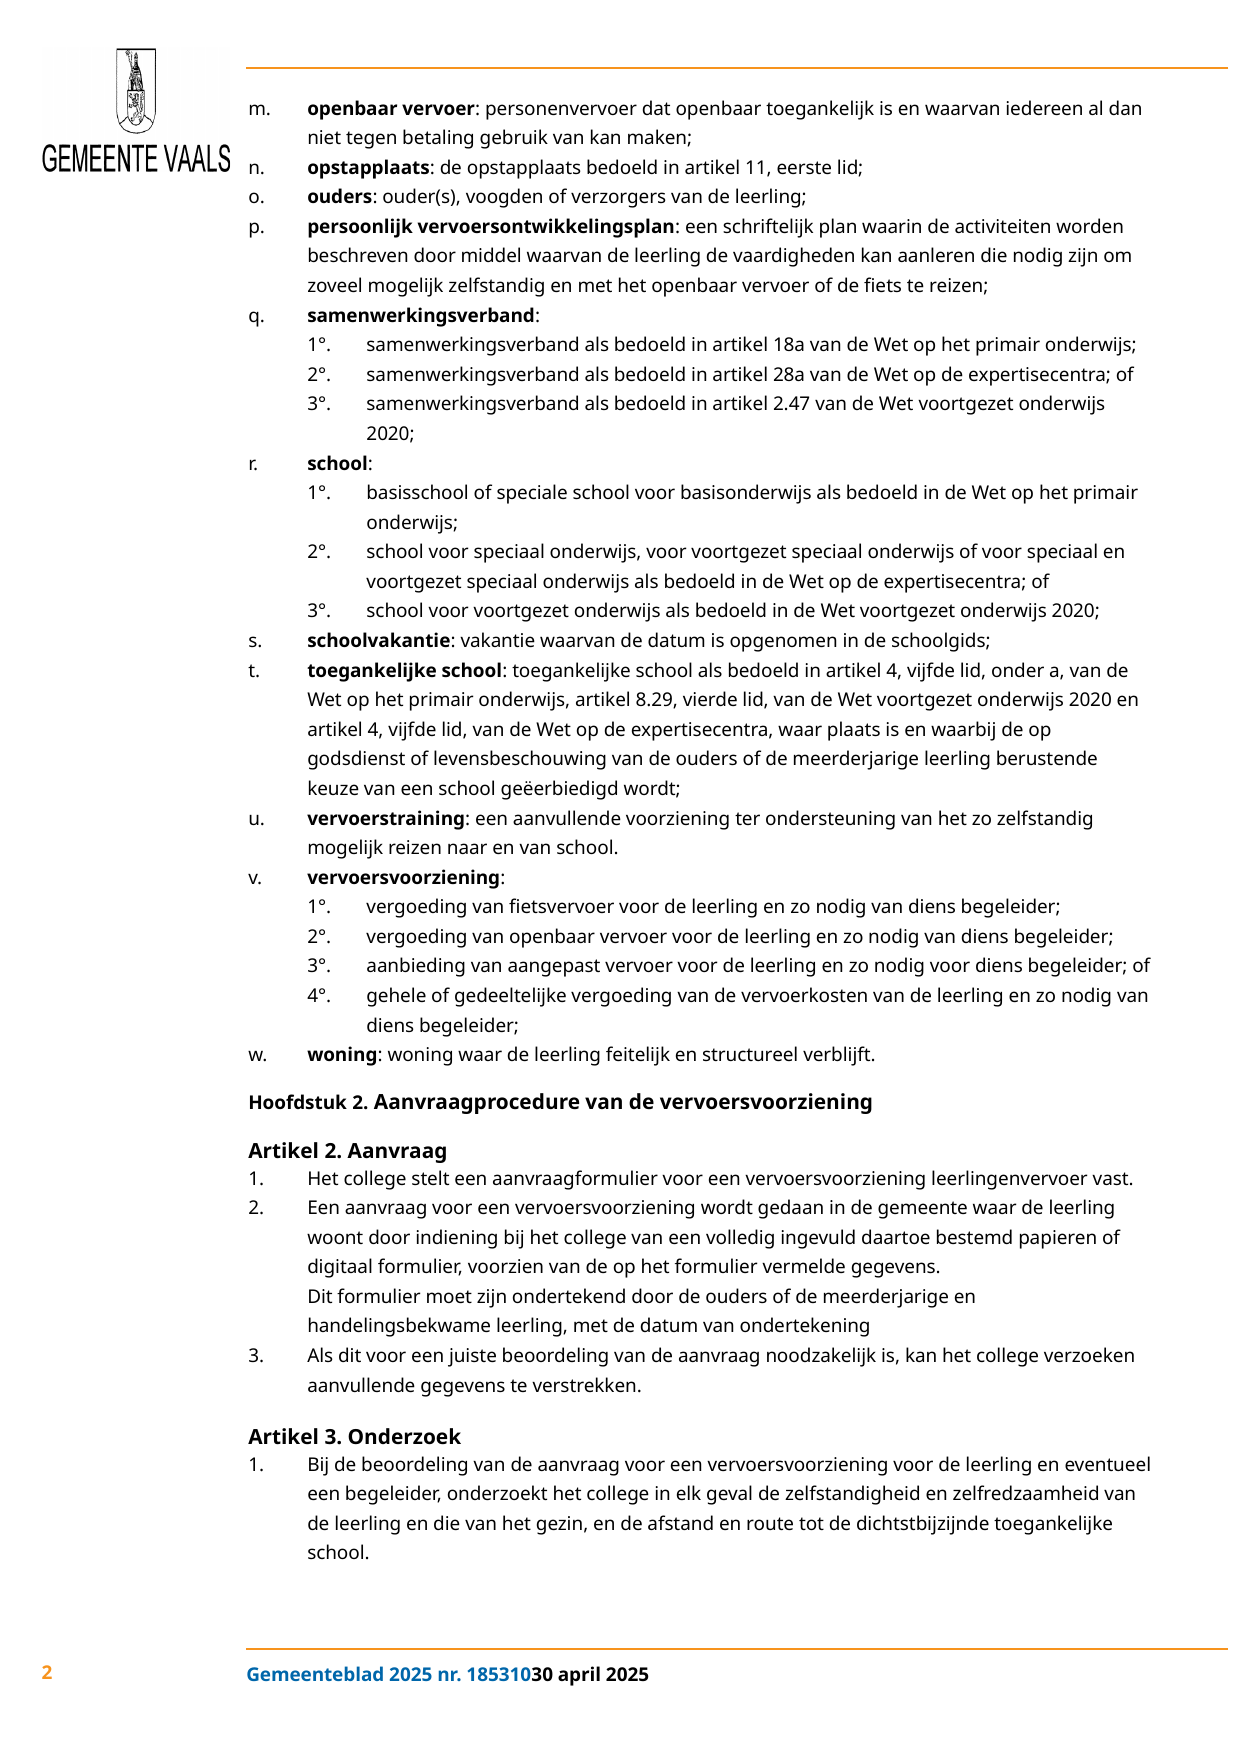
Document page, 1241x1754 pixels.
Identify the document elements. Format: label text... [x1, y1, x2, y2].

list gehele of gedeeltelijke vergoeding van de vervoerkosten van de leerling en zo nodig van diens begeleider; [307, 982, 1152, 1038]
list vervoersvoorziening: [248, 864, 1152, 890]
list Dit formulier moet zijn ondertekend door de ouders of de meerderjarige en handelingsbekwame leerling, met de datum van ondertekening [248, 1283, 1152, 1338]
list Bij de beoordeling van de aanvraag voor een vervoersvoorziening voor de leerling en eventueel een begeleider, onderzoekt het college in elk geval de zelfstandigheid en zelfredzaamheid van de leerling en die van het gezin, en de afstand en route tot de dichtstbijzijnde toegankelijke school. [248, 1451, 1152, 1565]
list Het college stelt een aanvraagformulier voor een vervoersvoorziening leerlingenvervoer vast. [248, 1165, 1152, 1191]
text Hoofdstuk 2. Aanvraagprocedure van de vervoersvoorziening [248, 1087, 1152, 1116]
list school voor voortgezet onderwijs als bedoeld in de Wet voortgezet onderwijs 2020; [307, 598, 1152, 623]
list opstapplaats: de opstapplaats bedoeld in artikel 11, eerste lid; [248, 154, 1152, 180]
list toegankelijke school: toegankelijke school als bedoeld in artikel 4, vijfde lid, onder a, van de Wet op het primair onderwijs, artikel 8.29, vierde lid, van de Wet voortgezet onderwijs 2020 en artikel 4, vijfde lid, van de Wet op de expertisecentra, waar plaats is en waarbij de op godsdienst of levensbeschouwing van de ouders of de meerderjarige leerling berustende keuze van een school geëerbiedigd wordt; [248, 657, 1152, 801]
list samenwerkingsverband als bedoeld in artikel 28a van de Wet op de expertisecentra; of [307, 361, 1152, 387]
list aanbieding van aangepast vervoer voor de leerling en zo nodig voor diens begeleider; of [307, 953, 1152, 978]
list schoolvakantie: vakantie waarvan de datum is opgenomen in de schoolgids; [248, 627, 1152, 653]
list vervoerstraining: een aanvullende voorziening ter ondersteuning van het zo zelfstandig mogelijk reizen naar en van school. [248, 805, 1152, 860]
list openbaar vervoer: personenvervoer dat openbaar toegankelijk is en waarvan iedereen al dan niet tegen betaling gebruik van kan maken; [248, 95, 1152, 150]
list woning: woning waar de leerling feitelijk en structureel verblijft. [248, 1041, 1152, 1067]
list samenwerkingsverband als bedoeld in artikel 18a van de Wet op het primair onderwijs; [307, 331, 1152, 357]
list ouders: ouder(s), voogden of verzorgers van de leerling; [248, 183, 1152, 209]
picture [41, 47, 231, 172]
text Artikel 3. Onderzoek [248, 1422, 1152, 1451]
text Artikel 2. Aanvraag [248, 1136, 1152, 1165]
list Een aanvraag voor een vervoersvoorziening wordt gedaan in de gemeente waar de leerling woont door indiening bij het college van een volledig ingevuld daartoe bestemd papieren of digitaal formulier, voorzien van de op het formulier vermelde gegevens. [248, 1194, 1152, 1279]
list samenwerkingsverband als bedoeld in artikel 2.47 van de Wet voortgezet onderwijs 2020; [307, 391, 1152, 446]
list Als dit voor een juiste beoordeling van de aanvraag noodzakelijk is, kan het college verzoeken aanvullende gegevens te verstrekken. [248, 1342, 1152, 1398]
list vergoeding van fietsvervoer voor de leerling en zo nodig van diens begeleider; [307, 893, 1152, 919]
list school voor speciaal onderwijs, voor voortgezet speciaal onderwijs of voor speciaal en voortgezet speciaal onderwijs als bedoeld in de Wet op de expertisecentra; of [307, 538, 1152, 594]
list persoonlijk vervoersontwikkelingsplan: een schriftelijk plan waarin de activiteiten worden beschreven door middel waarvan de leerling de vaardigheden kan aanleren die nodig zijn om zoveel mogelijk zelfstandig en met het openbaar vervoer of de fiets te reizen; [248, 213, 1152, 298]
list samenwerkingsverband: [248, 302, 1152, 328]
list school: [248, 450, 1152, 476]
list vergoeding van openbaar vervoer voor de leerling en zo nodig van diens begeleider; [307, 923, 1152, 949]
list basisschool of speciale school voor basisonderwijs als bedoeld in de Wet op het primair onderwijs; [307, 479, 1152, 535]
